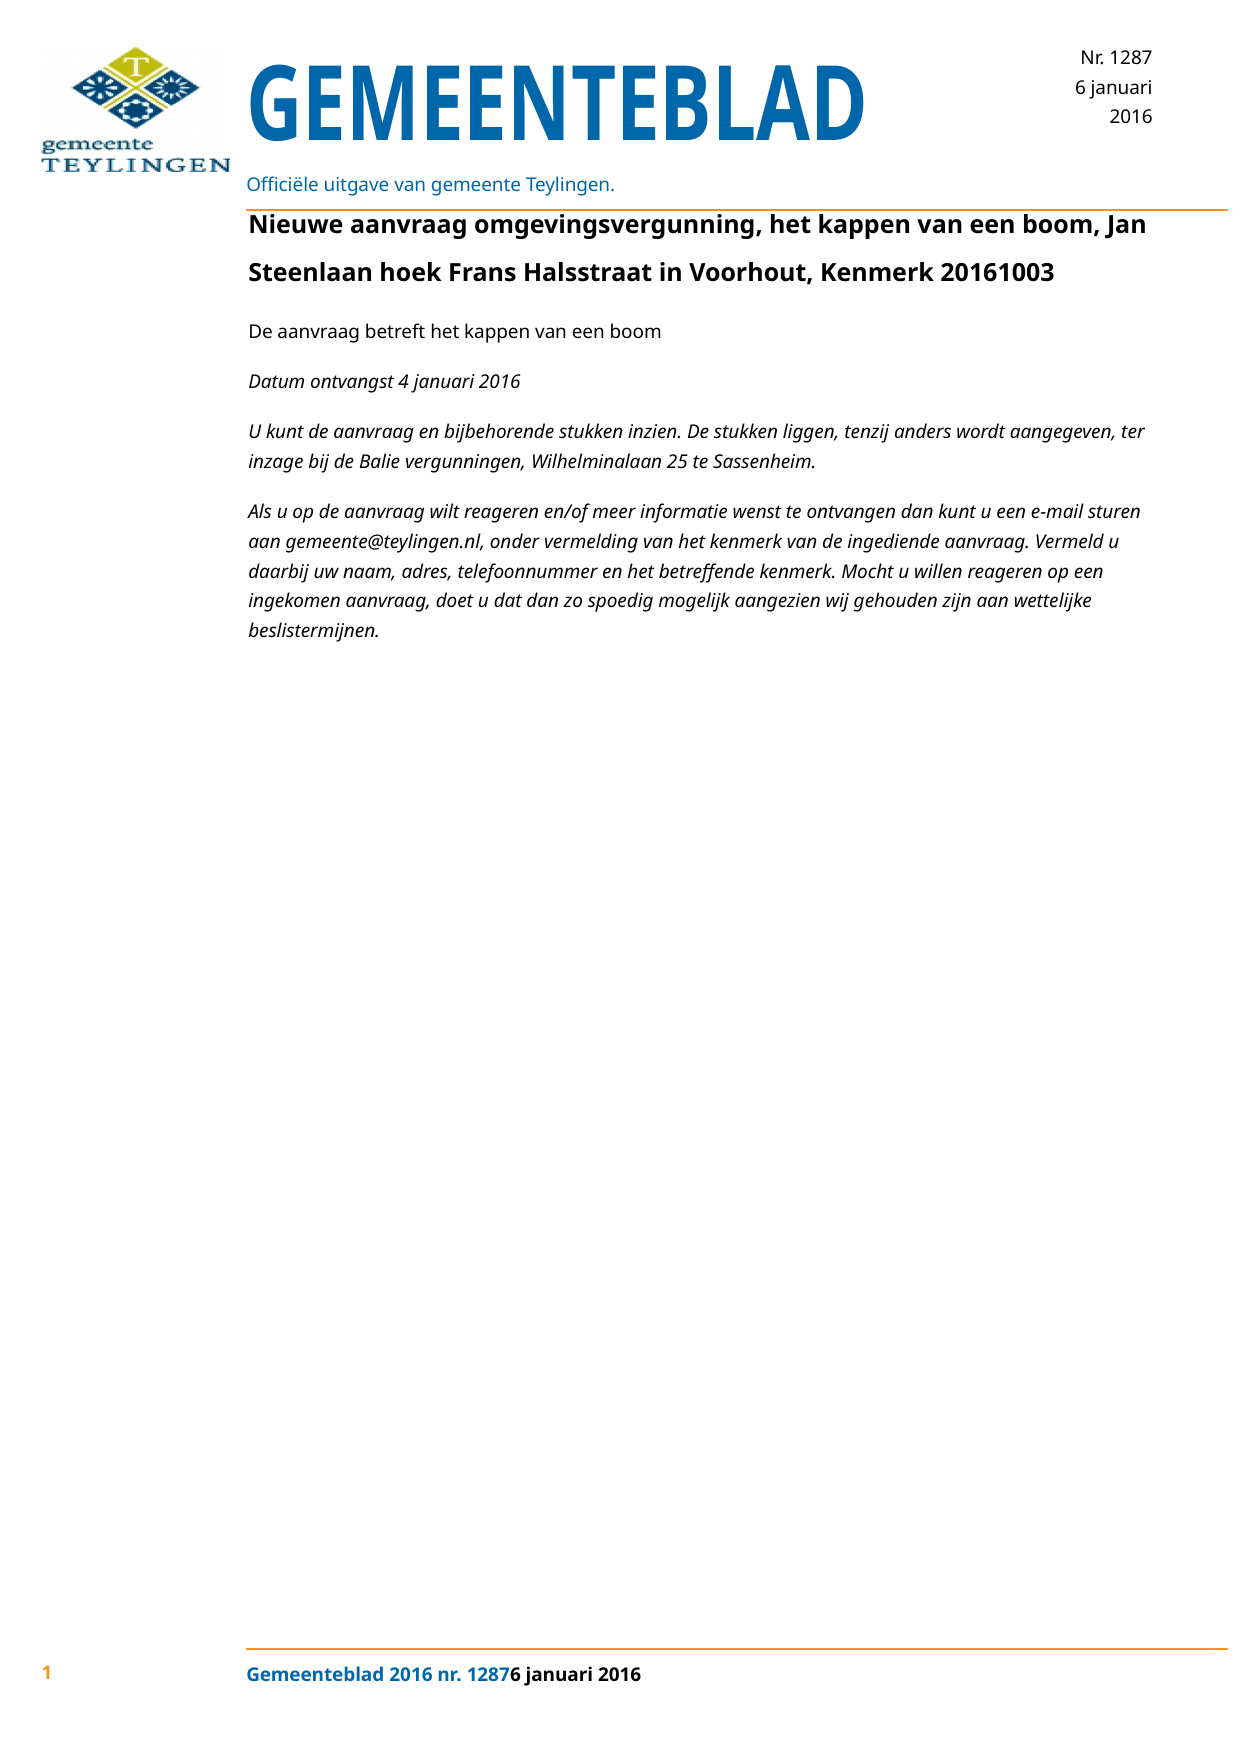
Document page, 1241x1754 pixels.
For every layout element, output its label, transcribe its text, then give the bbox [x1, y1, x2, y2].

text U kunt de aanvraag en bijbehorende stukken inzien. De stukken liggen, tenzij anders wordt aangegeven, ter inzage bij de Balie vergunningen, Wilhelminalaan 25 te Sassenheim. [248, 419, 1152, 474]
text Als u op de aanvraag wilt reageren en/of meer informatie wenst te ontvangen dan kunt u een e-mail sturen aan gemeente@teylingen.nl, onder vermelding van het kenmerk van de ingediende aanvraag. Vermeld u daarbij uw naam, adres, telefoonnummer en het betreffende kenmerk. Mocht u willen reageren op een ingekomen aanvraag, doet u dat dan zo spoedig mogelijk aangezien wij gehouden zijn aan wettelijke beslistermijnen. [248, 499, 1152, 643]
text De aanvraag betreft het kappen van een boom [248, 318, 1152, 344]
picture [41, 47, 231, 172]
text Datum ontvangst 4 januari 2016 [248, 368, 1152, 394]
text Nieuwe aanvraag omgevingsvergunning, het kappen van een boom, Jan Steenlaan hoek Frans Halsstraat in Voorhout, Kenmerk 20161003 [248, 211, 1152, 288]
